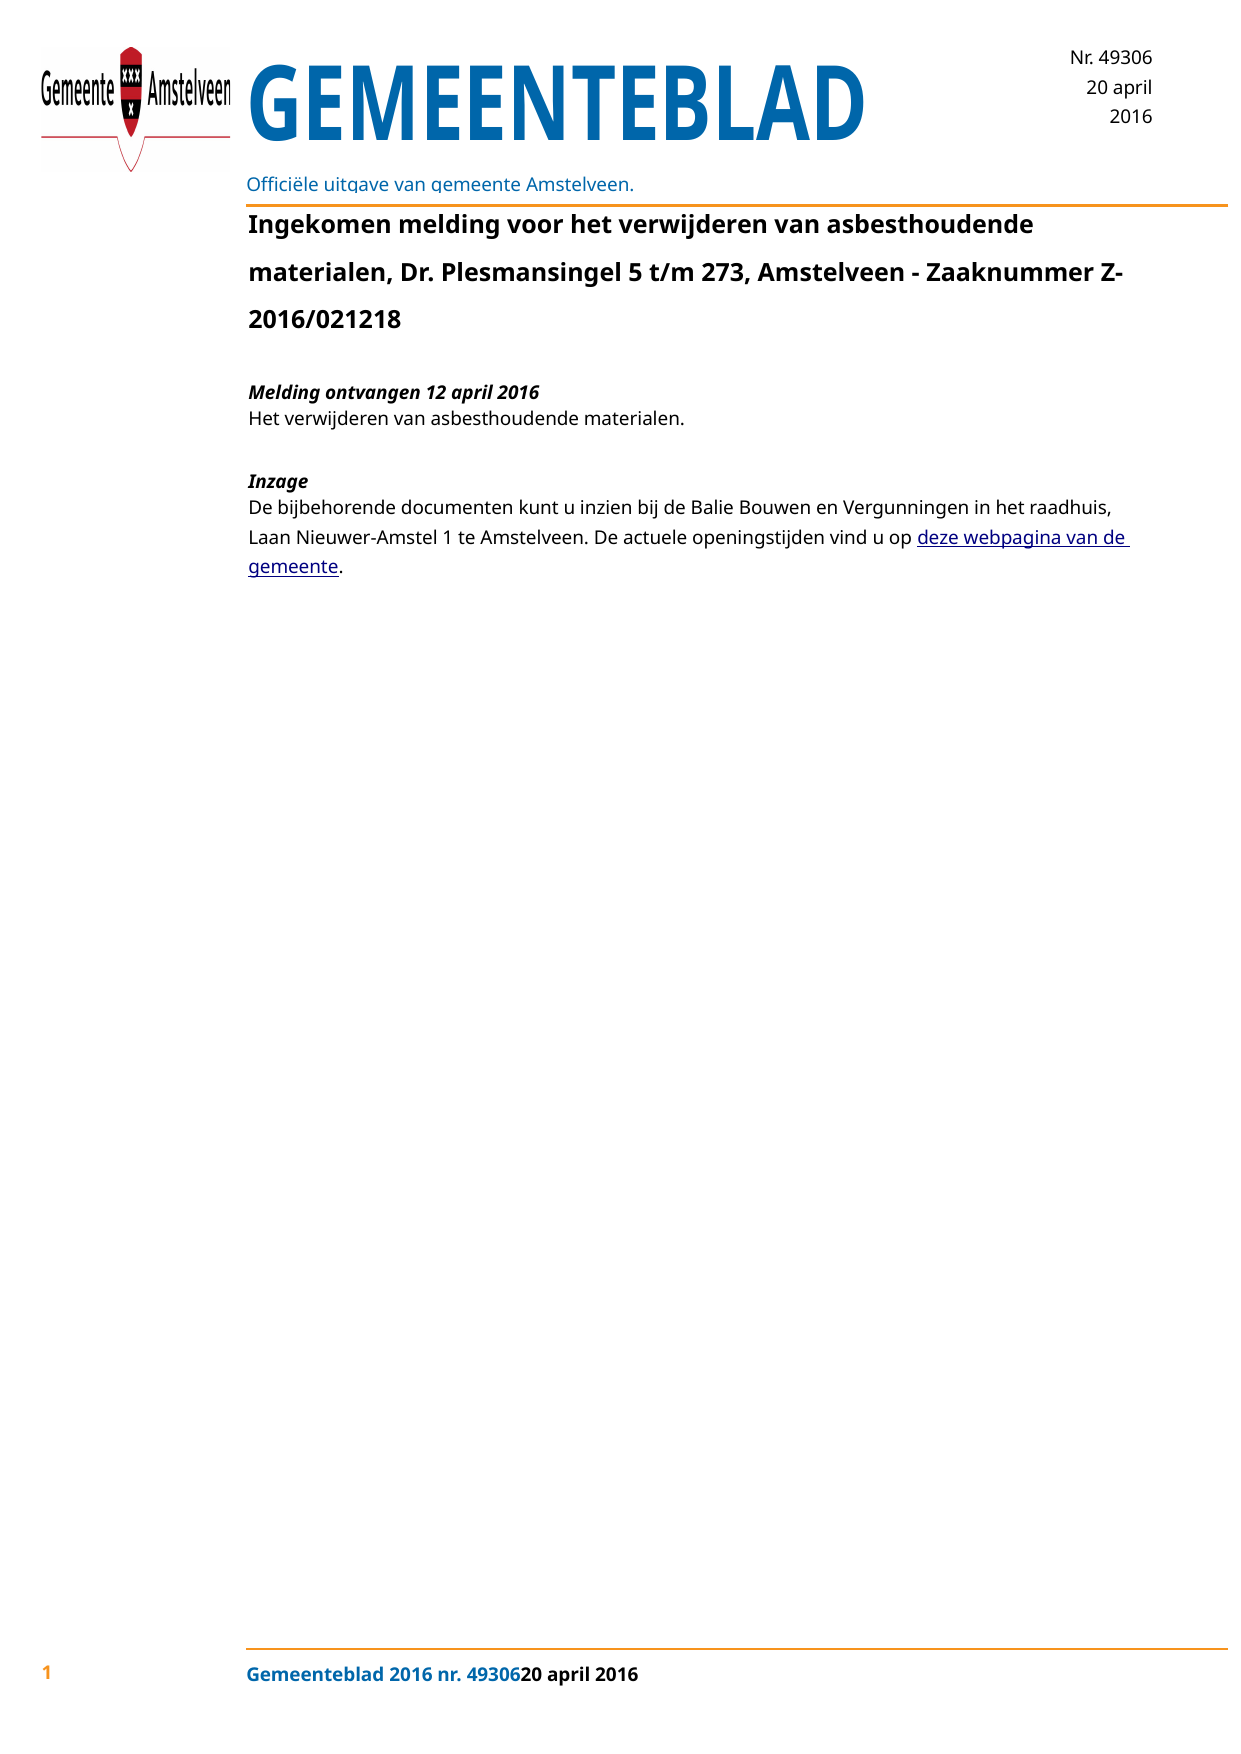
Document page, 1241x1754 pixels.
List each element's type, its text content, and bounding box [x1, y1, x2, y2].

picture [41, 47, 231, 172]
text Inzage [248, 469, 1152, 494]
text De bijbehorende documenten kunt u inzien bij de Balie Bouwen en Vergunningen in het raadhuis, Laan Nieuwer-Amstel 1 te Amstelveen. De actuele openingstijden vind u op deze webpagina van de gemeente. [248, 494, 1152, 579]
text Het verwijderen van asbesthoudende materialen. [248, 405, 1152, 431]
text Melding ontvangen 12 april 2016 [248, 379, 1152, 405]
text Ingekomen melding voor het verwijderen van asbesthoudende materialen, Dr. Plesmansingel 5 t/m 273, Amstelveen - Zaaknummer Z-2016/021218 [248, 207, 1152, 336]
